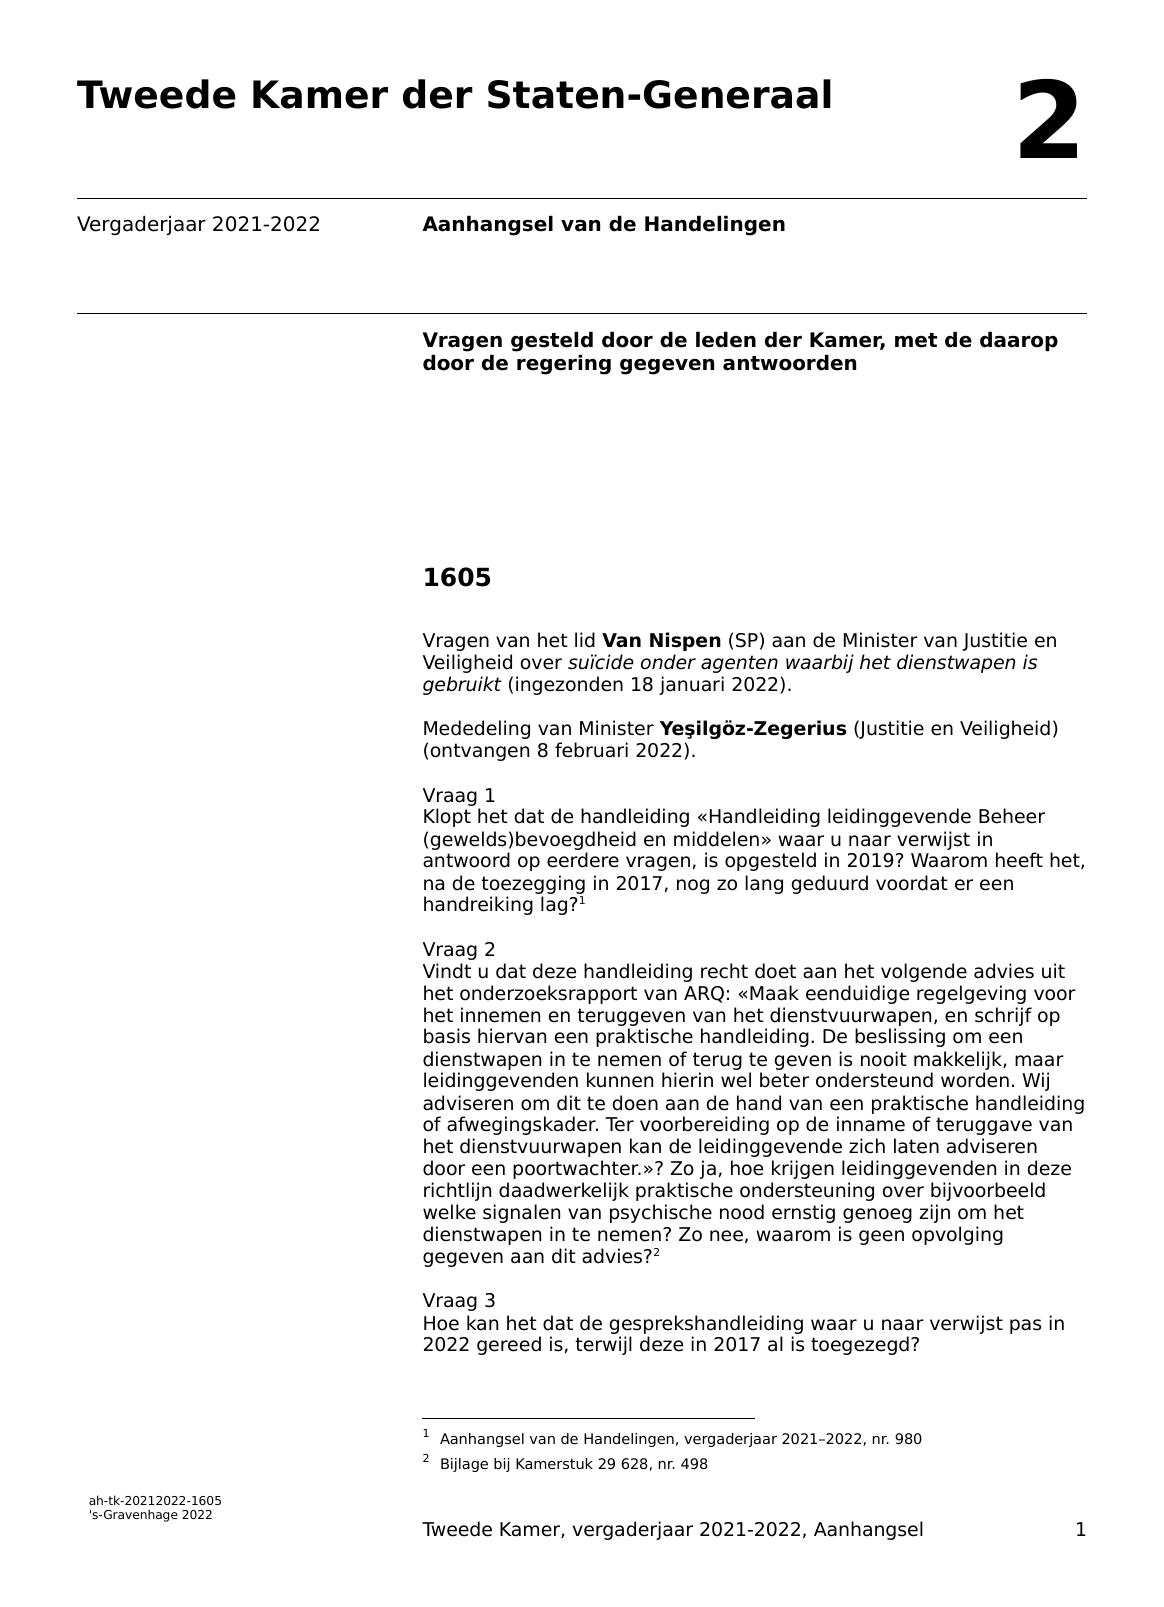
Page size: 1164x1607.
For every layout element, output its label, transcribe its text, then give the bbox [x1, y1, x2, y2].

table_cell [77, 314, 422, 375]
text ah-tk-20212022-1605 [88, 1494, 323, 1508]
text Hoe kan het dat de gesprekshandleiding waar u naar verwijst pas in 2022 gereed is, terwijl deze in 2017 al is toegezegd? [422, 1312, 1087, 1356]
text Vragen van het lid Van Nispen (SP) aan de Minister van Justitie en Veiligheid over suïcide onder agenten waarbij het dienstwapen is gebruikt (ingezonden 18 januari 2022). [422, 630, 1087, 696]
table_header 2 [886, 59, 1087, 198]
table_cell Vragen gesteld door de leden der Kamer, met de daarop door de regering gegeven antwoorden [422, 314, 1087, 375]
text Vraag 1 [422, 784, 1087, 806]
table_cell Aanhangsel van de Handelingen [422, 199, 1087, 313]
text Bijlage bij Kamerstuk 29 628, nr. 498 [422, 1452, 1087, 1474]
text Klopt het dat de handleiding «Handleiding leidinggevende Beheer (gewelds)bevoegdheid en middelen» waar u naar verwijst in antwoord op eerdere vragen, is opgesteld in 2019? Waarom heeft het, na de toezegging in 2017, nog zo lang geduurd voordat er een handreiking lag? [422, 806, 1087, 916]
text 1605 [422, 563, 1087, 592]
text Mededeling van Minister Yeşilgöz-Zegerius (Justitie en Veiligheid) (ontvangen 8 februari 2022). [422, 718, 1087, 762]
text Aanhangsel van de Handelingen, vergaderjaar 2021–2022, nr. 980 [422, 1427, 1087, 1449]
table_cell Vergaderjaar 2021-2022 [77, 199, 422, 313]
table_header Tweede Kamer der Staten-Generaal [77, 59, 886, 198]
text Vraag 3 [422, 1290, 1087, 1312]
text 's-Gravenhage 2022 [88, 1508, 323, 1522]
text Vindt u dat deze handleiding recht doet aan het volgende advies uit het onderzoeksrapport van ARQ: «Maak eenduidige regelgeving voor het innemen en teruggeven van het dienstvuurwapen, en schrijf op basis hiervan een praktische handleiding. De beslissing om een dienstwapen in te nemen of terug te geven is nooit makkelijk, maar leidinggevenden kunnen hierin wel beter ondersteund worden. Wij adviseren om dit te doen aan de hand van een praktische handleiding of afwegingskader. Ter voorbereiding op de inname of teruggave van het dienstvuurwapen kan de leidinggevende zich laten adviseren door een poortwachter.»? Zo ja, hoe krijgen leidinggevenden in deze richtlijn daadwerkelijk praktische ondersteuning over bijvoorbeeld welke signalen van psychische nood ernstig genoeg zijn om het dienstwapen in te nemen? Zo nee, waarom is geen opvolging gegeven aan dit advies? [422, 961, 1087, 1268]
text Vraag 2 [422, 938, 1087, 961]
